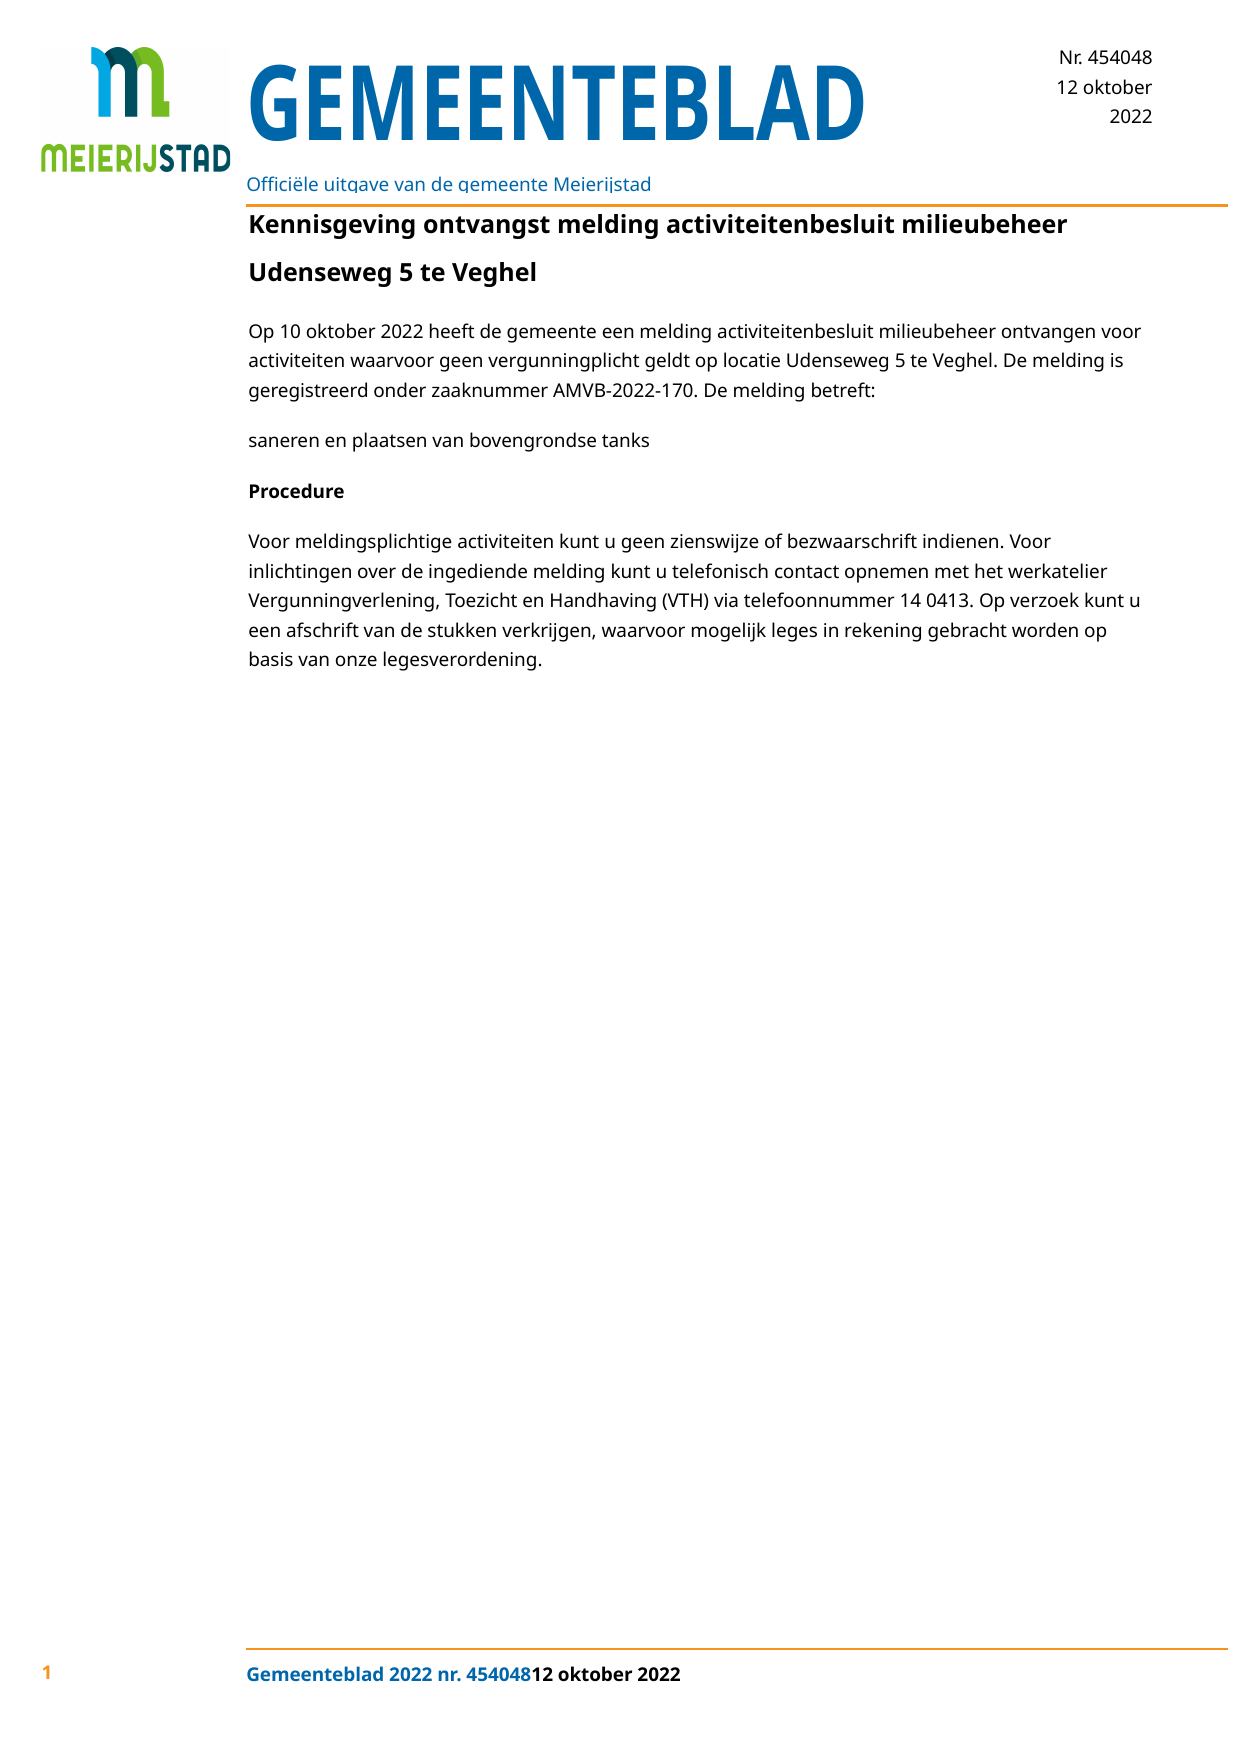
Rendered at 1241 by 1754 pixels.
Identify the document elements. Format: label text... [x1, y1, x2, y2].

text Op 10 oktober 2022 heeft de gemeente een melding activiteitenbesluit milieubeheer ontvangen voor activiteiten waarvoor geen vergunningplicht geldt op locatie Udenseweg 5 te Veghel. De melding is geregistreerd onder zaaknummer AMVB-2022-170. De melding betreft: [248, 318, 1152, 403]
text Kennisgeving ontvangst melding activiteitenbesluit milieubeheer Udenseweg 5 te Veghel [248, 207, 1152, 288]
text saneren en plaatsen van bovengrondse tanks [248, 427, 1152, 453]
picture [41, 47, 231, 172]
text Procedure [248, 478, 1152, 504]
text Voor meldingsplichtige activiteiten kunt u geen zienswijze of bezwaarschrift indienen. Voor inlichtingen over de ingediende melding kunt u telefonisch contact opnemen met het werkatelier Vergunningverlening, Toezicht en Handhaving (VTH) via telefoonnummer 14 0413. Op verzoek kunt u een afschrift van de stukken verkrijgen, waarvoor mogelijk leges in rekening gebracht worden op basis van onze legesverordening. [248, 528, 1152, 672]
